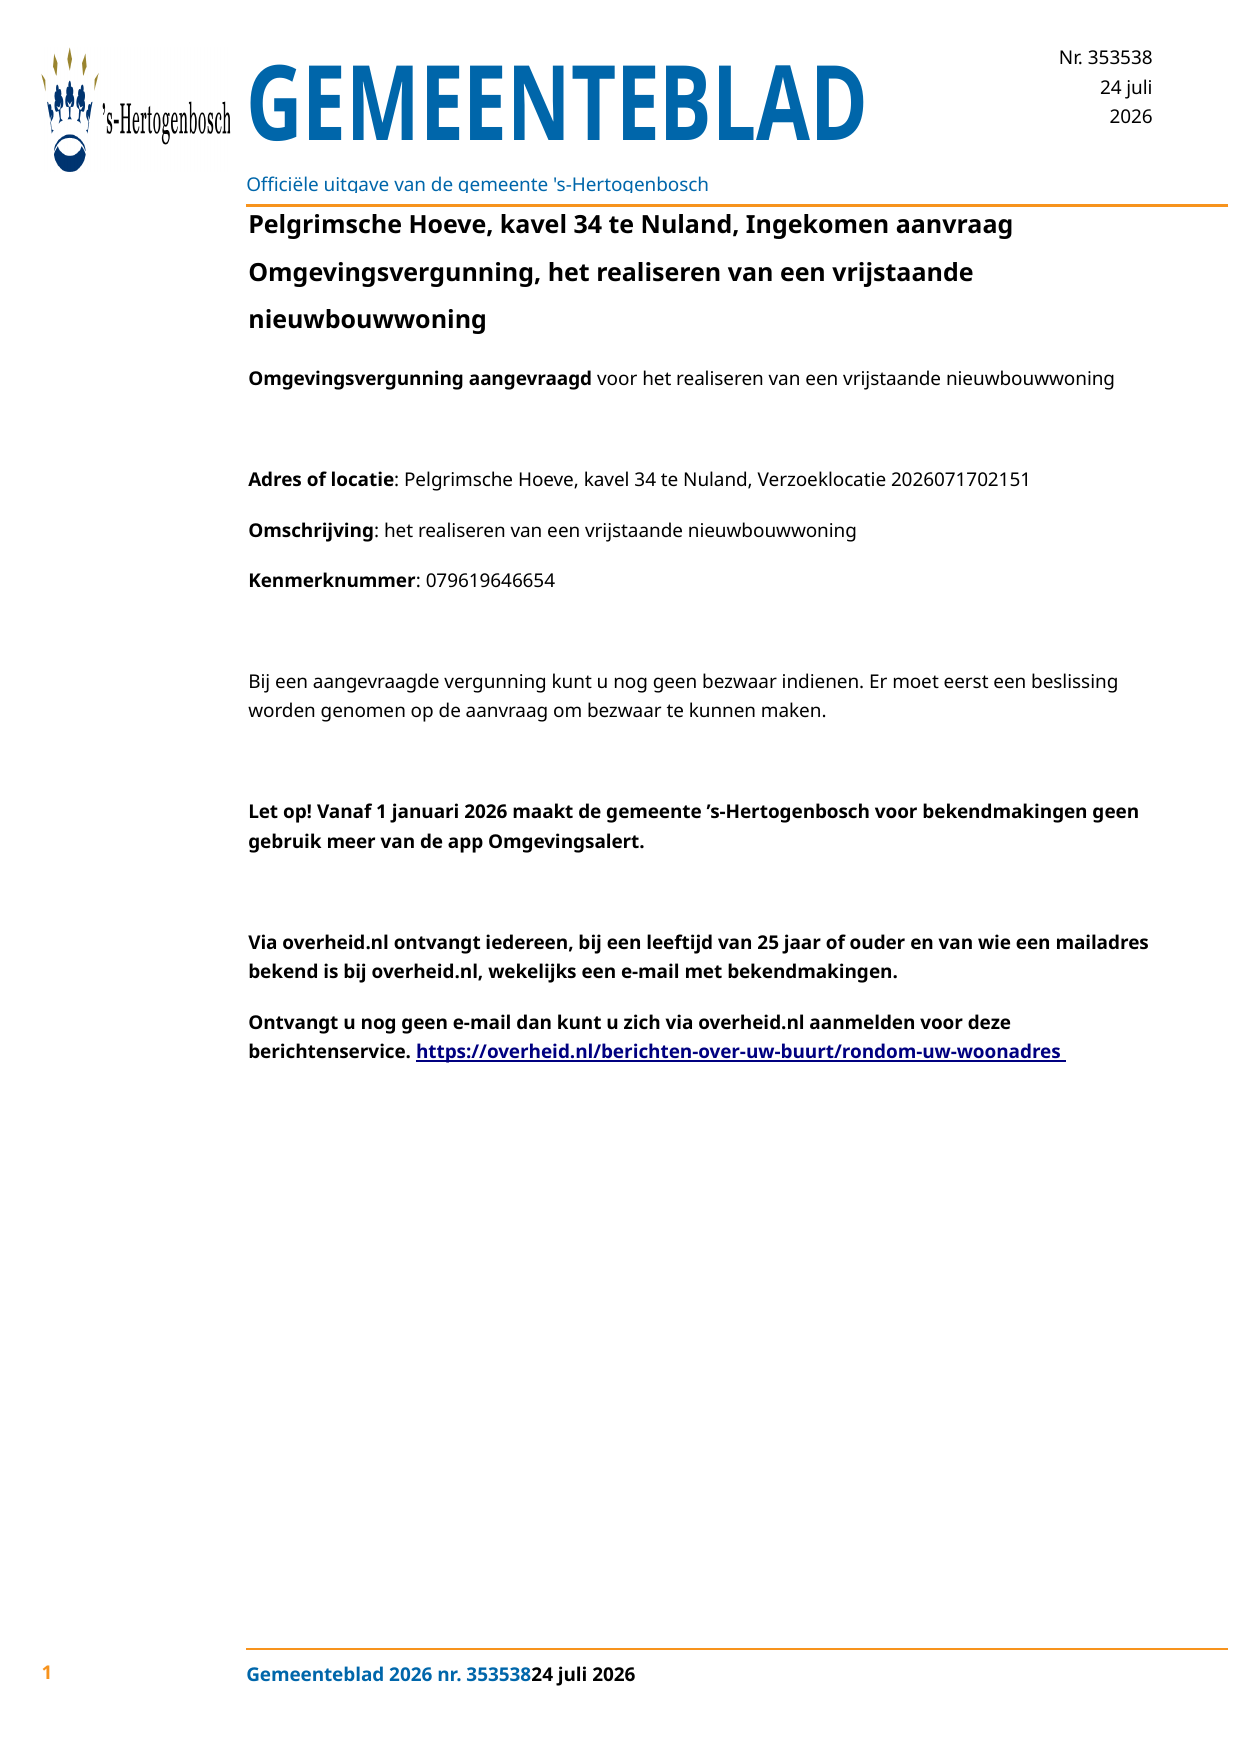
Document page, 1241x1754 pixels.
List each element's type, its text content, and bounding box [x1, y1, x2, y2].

text Omschrijving: het realiseren van een vrijstaande nieuwbouwwoning [248, 517, 1152, 542]
picture [41, 47, 231, 172]
text Adres of locatie: Pelgrimsche Hoeve, kavel 34 te Nuland, Verzoeklocatie 2026071702151 [248, 466, 1152, 492]
text Let op! Vanaf 1 januari 2026 maakt de gemeente ’s-Hertogenbosch voor bekendmakingen geen gebruik meer van de app Omgevingsalert. [248, 798, 1152, 854]
text Kenmerknummer: 079619646654 [248, 567, 1152, 593]
text Omgevingsvergunning aangevraagd voor het realiseren van een vrijstaande nieuwbouwwoning [248, 366, 1152, 391]
text Bij een aangevraagde vergunning kunt u nog geen bezwaar indienen. Er moet eerst een beslissing worden genomen op de aanvraag om bezwaar te kunnen maken. [248, 668, 1152, 723]
text Pelgrimsche Hoeve, kavel 34 te Nuland, Ingekomen aanvraag Omgevingsvergunning, het realiseren van een vrijstaande nieuwbouwwoning [248, 207, 1152, 336]
text Via overheid.nl ontvangt iedereen, bij een leeftijd van 25 jaar of ouder en van wie een mailadres bekend is bij overheid.nl, wekelijks een e-mail met bekendmakingen. [248, 929, 1152, 984]
text Ontvangt u nog geen e-mail dan kunt u zich via overheid.nl aanmelden voor deze berichtenservice. https://overheid.nl/berichten-over-uw-buurt/rondom-uw-woonadres [248, 1009, 1152, 1064]
